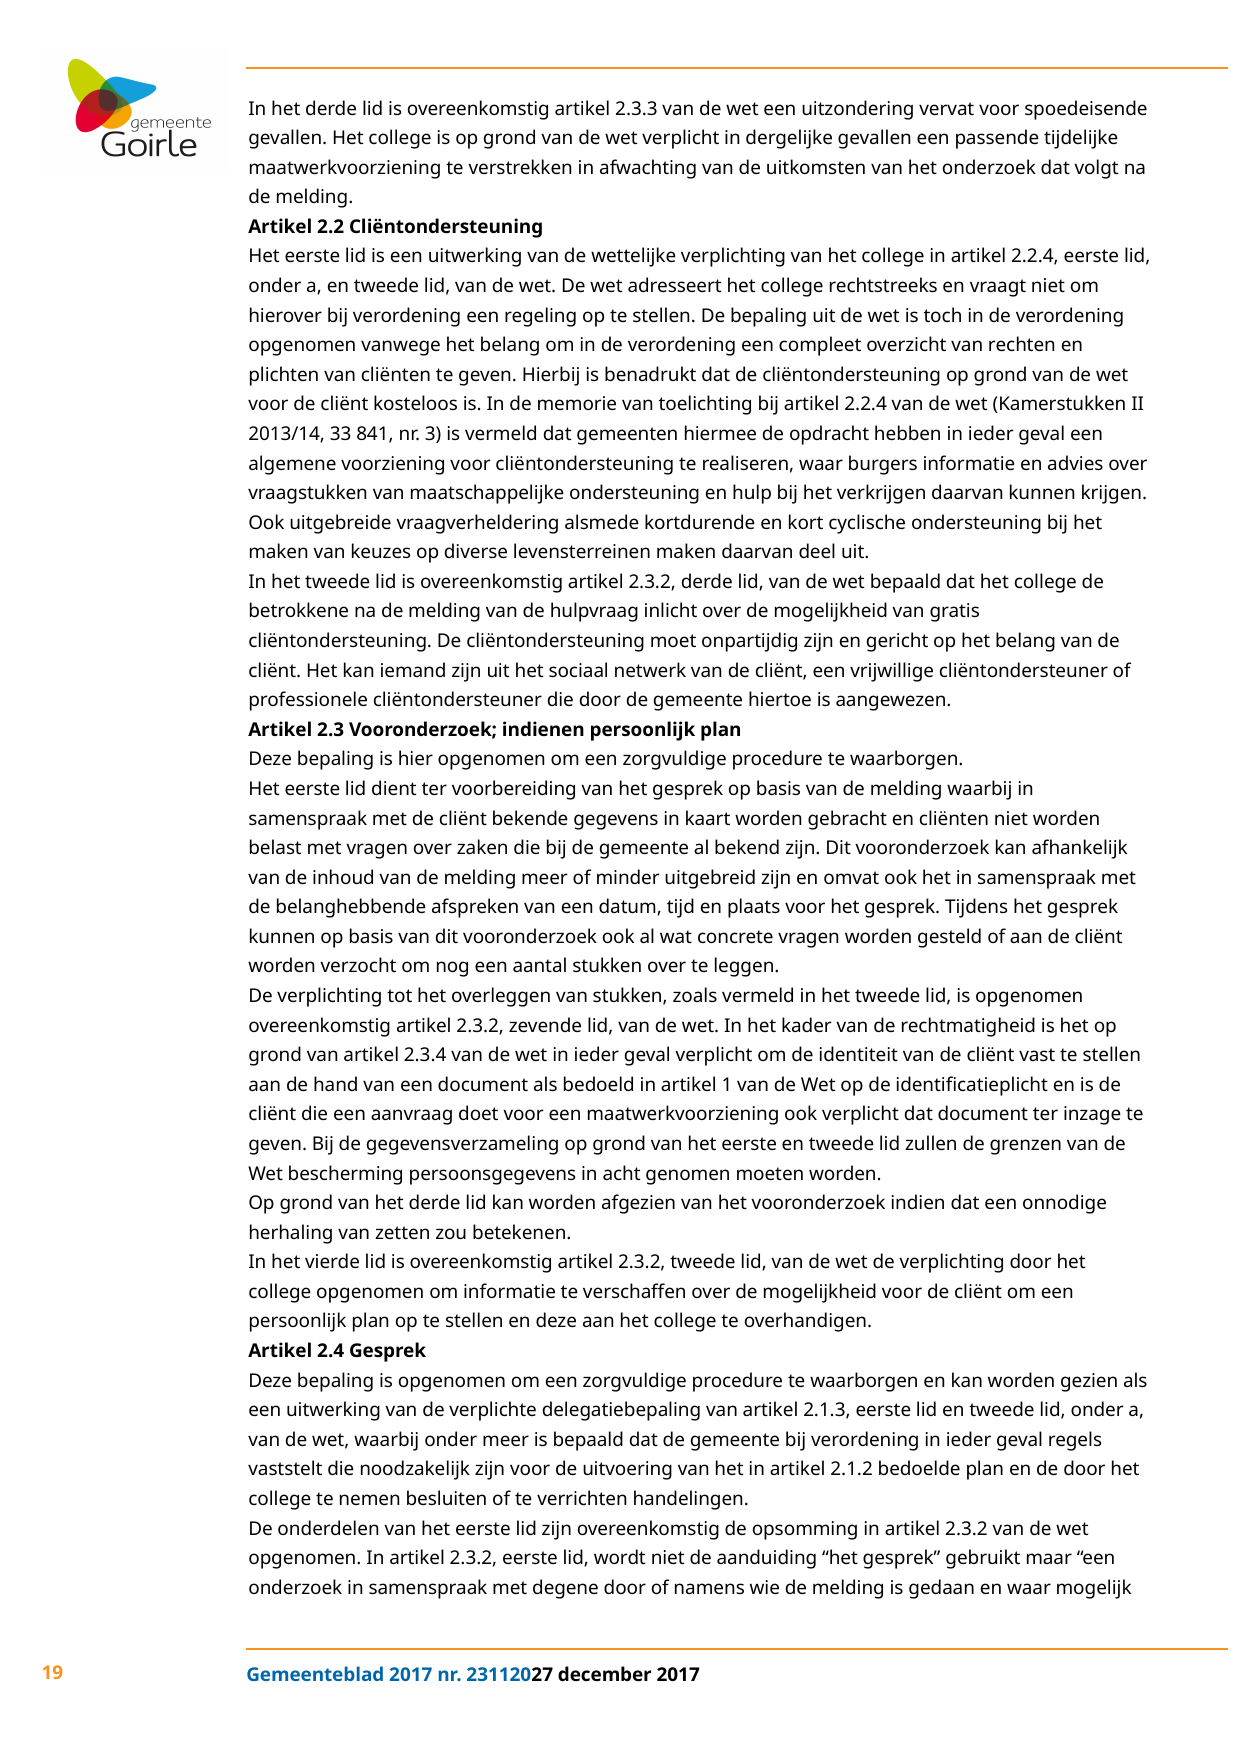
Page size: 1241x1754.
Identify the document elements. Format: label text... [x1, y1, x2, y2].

text Het eerste lid dient ter voorbereiding van het gesprek op basis van de melding waarbij in samenspraak met de cliënt bekende gegevens in kaart worden gebracht en cliënten niet worden belast met vragen over zaken die bij de gemeente al bekend zijn. Dit vooronderzoek kan afhankelijk van de inhoud van de melding meer of minder uitgebreid zijn en omvat ook het in samenspraak met de belanghebbende afspreken van een datum, tijd en plaats voor het gesprek. Tijdens het gesprek kunnen op basis van dit vooronderzoek ook al wat concrete vragen worden gesteld of aan de cliënt worden verzocht om nog een aantal stukken over te leggen. [248, 775, 1152, 978]
text Artikel 2.3 Vooronderzoek; indienen persoonlijk plan [248, 716, 1152, 742]
text Op grond van het derde lid kan worden afgezien van het vooronderzoek indien dat een onnodige herhaling van zetten zou betekenen. [248, 1189, 1152, 1245]
text In het tweede lid is overeenkomstig artikel 2.3.2, derde lid, van de wet bepaald dat het college de betrokkene na de melding van de hulpvraag inlicht over de mogelijkheid van gratis cliëntondersteuning. De cliëntondersteuning moet onpartijdig zijn en gericht op het belang van de cliënt. Het kan iemand zijn uit het sociaal netwerk van de cliënt, een vrijwillige cliëntondersteuner of professionele cliëntondersteuner die door de gemeente hiertoe is aangewezen. [248, 568, 1152, 712]
text Artikel 2.2 Cliëntondersteuning [248, 213, 1152, 239]
text Deze bepaling is opgenomen om een zorgvuldige procedure te waarborgen en kan worden gezien als een uitwerking van de verplichte delegatiebepaling van artikel 2.1.3, eerste lid en tweede lid, onder a, van de wet, waarbij onder meer is bepaald dat de gemeente bij verordening in ieder geval regels vaststelt die noodzakelijk zijn voor de uitvoering van het in artikel 2.1.2 bedoelde plan en de door het college te nemen besluiten of te verrichten handelingen. [248, 1367, 1152, 1511]
text In het derde lid is overeenkomstig artikel 2.3.3 van de wet een uitzondering vervat voor spoedeisende gevallen. Het college is op grond van de wet verplicht in dergelijke gevallen een passende tijdelijke maatwerkvoorziening te verstrekken in afwachting van de uitkomsten van het onderzoek dat volgt na de melding. [248, 95, 1152, 209]
text Artikel 2.4 Gesprek [248, 1337, 1152, 1363]
text In het vierde lid is overeenkomstig artikel 2.3.2, tweede lid, van de wet de verplichting door het college opgenomen om informatie te verschaffen over de mogelijkheid voor de cliënt om een persoonlijk plan op te stellen en deze aan het college te overhandigen. [248, 1248, 1152, 1333]
text Deze bepaling is hier opgenomen om een zorgvuldige procedure te waarborgen. [248, 746, 1152, 771]
picture [41, 47, 231, 172]
text De onderdelen van het eerste lid zijn overeenkomstig de opsomming in artikel 2.3.2 van de wet opgenomen. In artikel 2.3.2, eerste lid, wordt niet de aanduiding “het gesprek” gebruikt maar “een onderzoek in samenspraak met degene door of namens wie de melding is gedaan en waar mogelijk [248, 1515, 1152, 1600]
text De verplichting tot het overleggen van stukken, zoals vermeld in het tweede lid, is opgenomen overeenkomstig artikel 2.3.2, zevende lid, van de wet. In het kader van de rechtmatigheid is het op grond van artikel 2.3.4 van de wet in ieder geval verplicht om de identiteit van de cliënt vast te stellen aan de hand van een document als bedoeld in artikel 1 van de Wet op de identificatieplicht en is de cliënt die een aanvraag doet voor een maatwerkvoorziening ook verplicht dat document ter inzage te geven. Bij de gegevensverzameling op grond van het eerste en tweede lid zullen de grenzen van de Wet bescherming persoonsgegevens in acht genomen moeten worden. [248, 982, 1152, 1186]
text Het eerste lid is een uitwerking van de wettelijke verplichting van het college in artikel 2.2.4, eerste lid, onder a, en tweede lid, van de wet. De wet adresseert het college rechtstreeks en vraagt niet om hierover bij verordening een regeling op te stellen. De bepaling uit de wet is toch in de verordening opgenomen vanwege het belang om in de verordening een compleet overzicht van rechten en plichten van cliënten te geven. Hierbij is benadrukt dat de cliëntondersteuning op grond van de wet voor de cliënt kosteloos is. In de memorie van toelichting bij artikel 2.2.4 van de wet (Kamerstukken II 2013/14, 33 841, nr. 3) is vermeld dat gemeenten hiermee de opdracht hebben in ieder geval een algemene voorziening voor cliëntondersteuning te realiseren, waar burgers informatie en advies over vraagstukken van maatschappelijke ondersteuning en hulp bij het verkrijgen daarvan kunnen krijgen. Ook uitgebreide vraagverheldering alsmede kortdurende en kort cyclische ondersteuning bij het maken van keuzes op diverse levensterreinen maken daarvan deel uit. [248, 243, 1152, 564]
